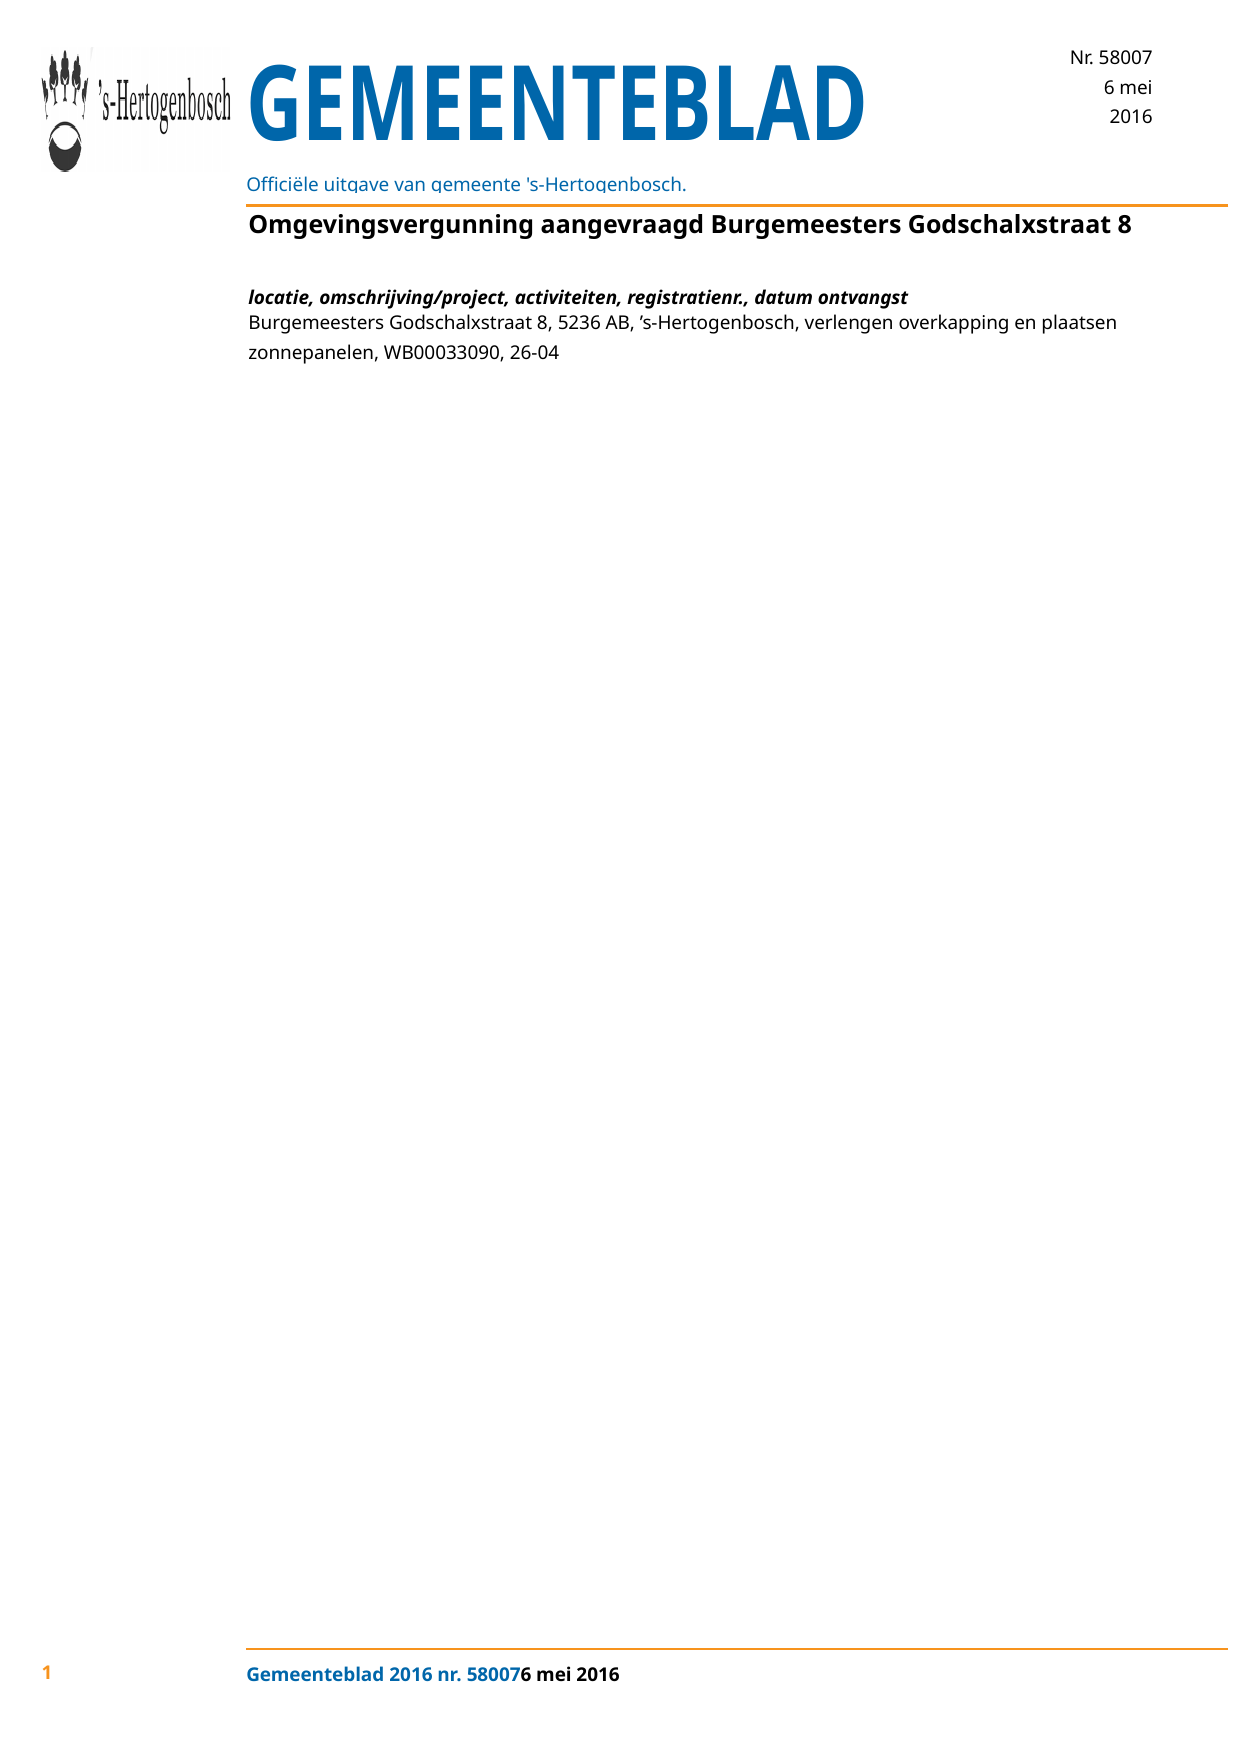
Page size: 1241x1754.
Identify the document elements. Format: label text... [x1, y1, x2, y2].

text locatie, omschrijving/project, activiteiten, registratienr., datum ontvangst [248, 284, 1152, 309]
picture [41, 47, 231, 172]
text Omgevingsvergunning aangevraagd Burgemeesters Godschalxstraat 8 [248, 207, 1152, 241]
text Burgemeesters Godschalxstraat 8, 5236 AB, ’s-Hertogenbosch, verlengen overkapping en plaatsen zonnepanelen, WB00033090, 26-04 [248, 309, 1152, 365]
